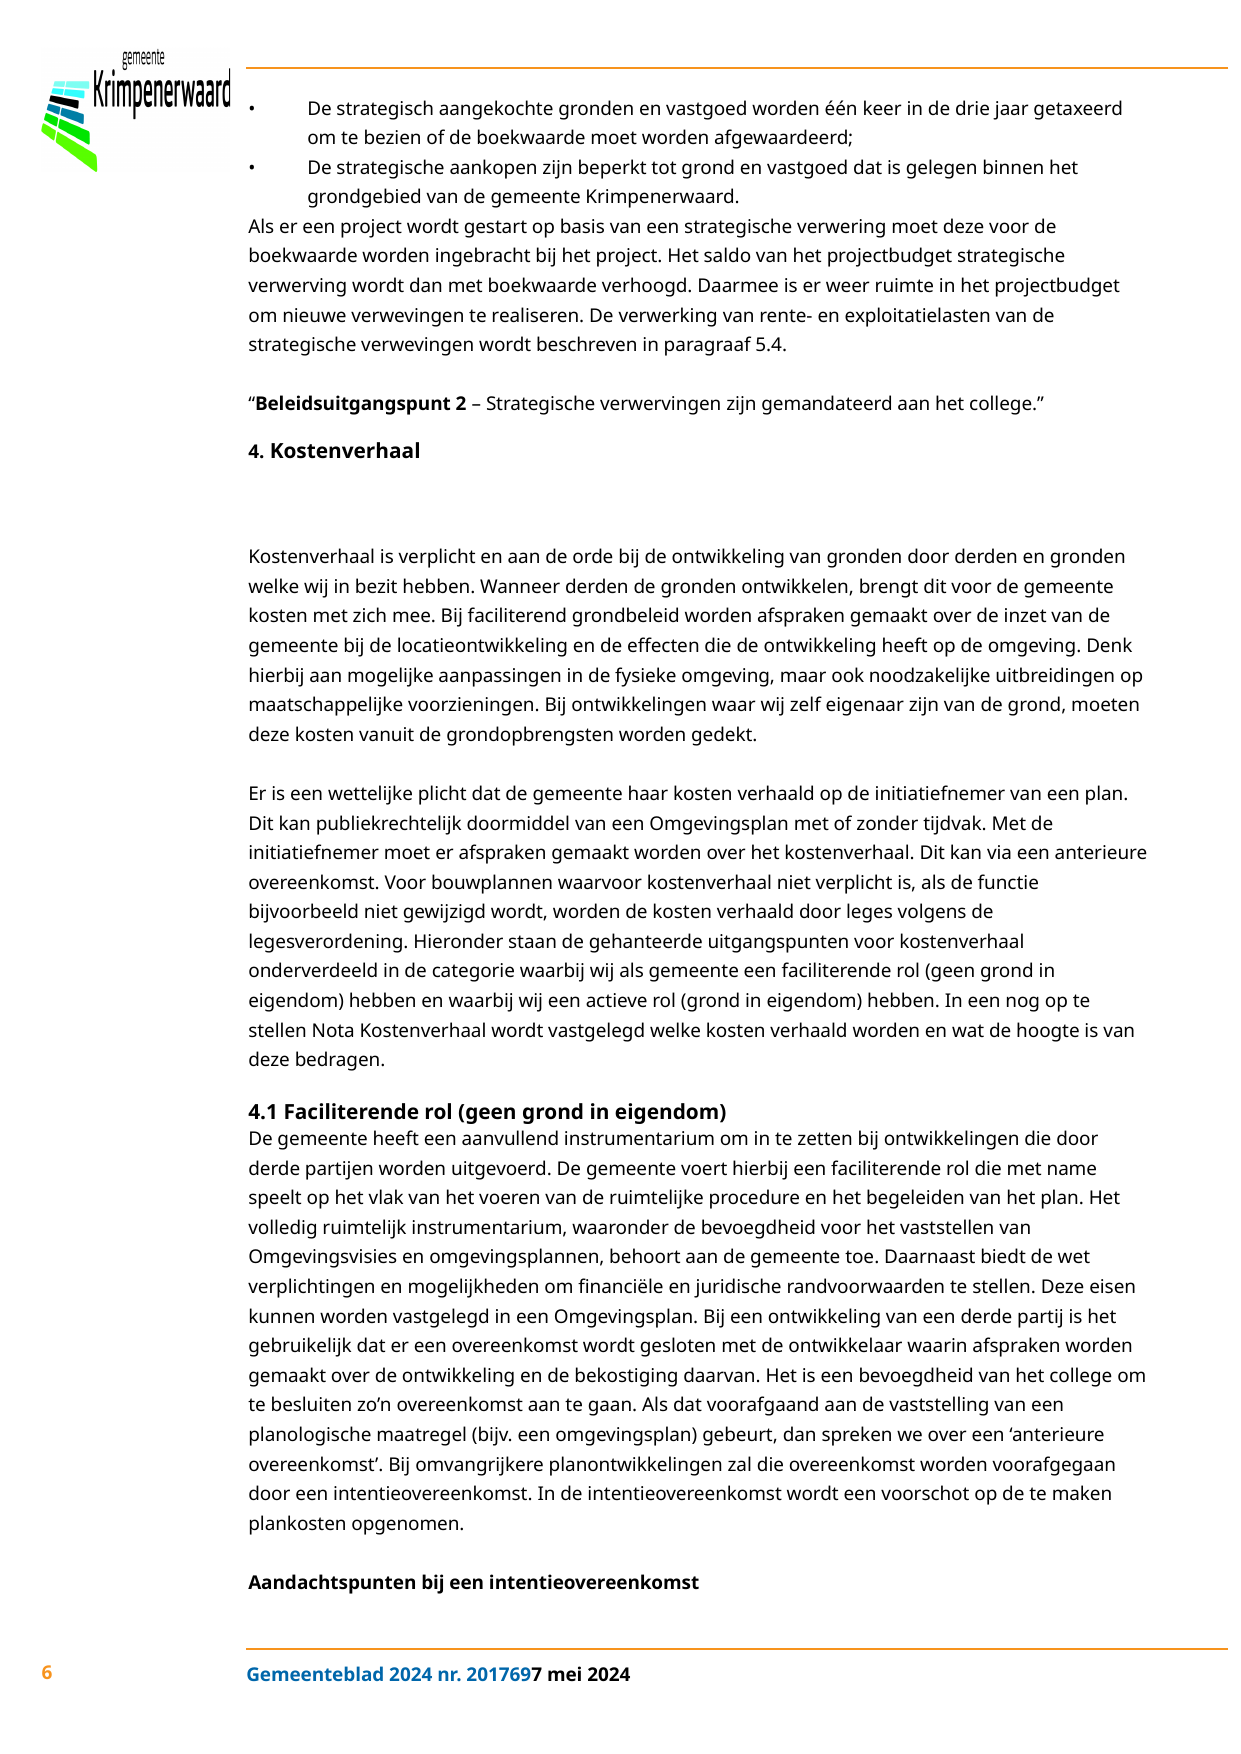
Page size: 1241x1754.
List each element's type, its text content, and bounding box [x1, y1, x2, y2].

text De gemeente heeft een aanvullend instrumentarium om in te zetten bij ontwikkelingen die door derde partijen worden uitgevoerd. De gemeente voert hierbij een faciliterende rol die met name speelt op het vlak van het voeren van de ruimtelijke procedure en het begeleiden van het plan. Het volledig ruimtelijk instrumentarium, waaronder de bevoegdheid voor het vaststellen van Omgevingsvisies en omgevingsplannen, behoort aan de gemeente toe. Daarnaast biedt de wet verplichtingen en mogelijkheden om financiële en juridische randvoorwaarden te stellen. Deze eisen kunnen worden vastgelegd in een Omgevingsplan. Bij een ontwikkeling van een derde partij is het gebruikelijk dat er een overeenkomst wordt gesloten met de ontwikkelaar waarin afspraken worden gemaakt over de ontwikkeling en de bekostiging daarvan. Het is een bevoegdheid van het college om te besluiten zo’n overeenkomst aan te gaan. Als dat voorafgaand aan de vaststelling van een planologische maatregel (bijv. een omgevingsplan) gebeurt, dan spreken we over een ‘anterieure overeenkomst’. Bij omvangrijkere planontwikkelingen zal die overeenkomst worden voorafgegaan door een intentieovereenkomst. In de intentieovereenkomst wordt een voorschot op de te maken plankosten opgenomen. [248, 1125, 1152, 1536]
list De strategisch aangekochte gronden en vastgoed worden één keer in de drie jaar getaxeerd om te bezien of de boekwaarde moet worden afgewaardeerd; [248, 95, 1152, 150]
text 4.1 Faciliterende rol (geen grond in eigendom) [248, 1097, 1152, 1125]
text Kostenverhaal is verplicht en aan de orde bij de ontwikkeling van gronden door derden en gronden welke wij in bezit hebben. Wanneer derden de gronden ontwikkelen, brengt dit voor de gemeente kosten met zich mee. Bij faciliterend grondbeleid worden afspraken gemaakt over de inzet van de gemeente bij de locatieontwikkeling en de effecten die de ontwikkeling heeft op de omgeving. Denk hierbij aan mogelijke aanpassingen in de fysieke omgeving, maar ook noodzakelijke uitbreidingen op maatschappelijke voorzieningen. Bij ontwikkelingen waar wij zelf eigenaar zijn van de grond, moeten deze kosten vanuit de grondopbrengsten worden gedekt. [248, 543, 1152, 747]
picture [41, 47, 231, 172]
text Als er een project wordt gestart op basis van een strategische verwering moet deze voor de boekwaarde worden ingebracht bij het project. Het saldo van het projectbudget strategische verwerving wordt dan met boekwaarde verhoogd. Daarmee is er weer ruimte in het projectbudget om nieuwe verwevingen te realiseren. De verwerking van rente- en exploitatielasten van de strategische verwevingen wordt beschreven in paragraaf 5.4. [248, 213, 1152, 357]
list De strategische aankopen zijn beperkt tot grond en vastgoed dat is gelegen binnen het grondgebied van de gemeente Krimpenerwaard. [248, 154, 1152, 209]
text “Beleidsuitgangspunt 2 – Strategische verwervingen zijn gemandateerd aan het college.” [248, 391, 1152, 416]
text Aandachtspunten bij een intentieovereenkomst [248, 1569, 1152, 1595]
text 4. Kostenverhaal [248, 436, 1152, 465]
text Er is een wettelijke plicht dat de gemeente haar kosten verhaald op de initiatiefnemer van een plan. Dit kan publiekrechtelijk doormiddel van een Omgevingsplan met of zonder tijdvak. Met de initiatiefnemer moet er afspraken gemaakt worden over het kostenverhaal. Dit kan via een anterieure overeenkomst. Voor bouwplannen waarvoor kostenverhaal niet verplicht is, als de functie bijvoorbeeld niet gewijzigd wordt, worden de kosten verhaald door leges volgens de legesverordening. Hieronder staan de gehanteerde uitgangspunten voor kostenverhaal onderverdeeld in de categorie waarbij wij als gemeente een faciliterende rol (geen grond in eigendom) hebben en waarbij wij een actieve rol (grond in eigendom) hebben. In een nog op te stellen Nota Kostenverhaal wordt vastgelegd welke kosten verhaald worden en wat de hoogte is van deze bedragen. [248, 780, 1152, 1072]
